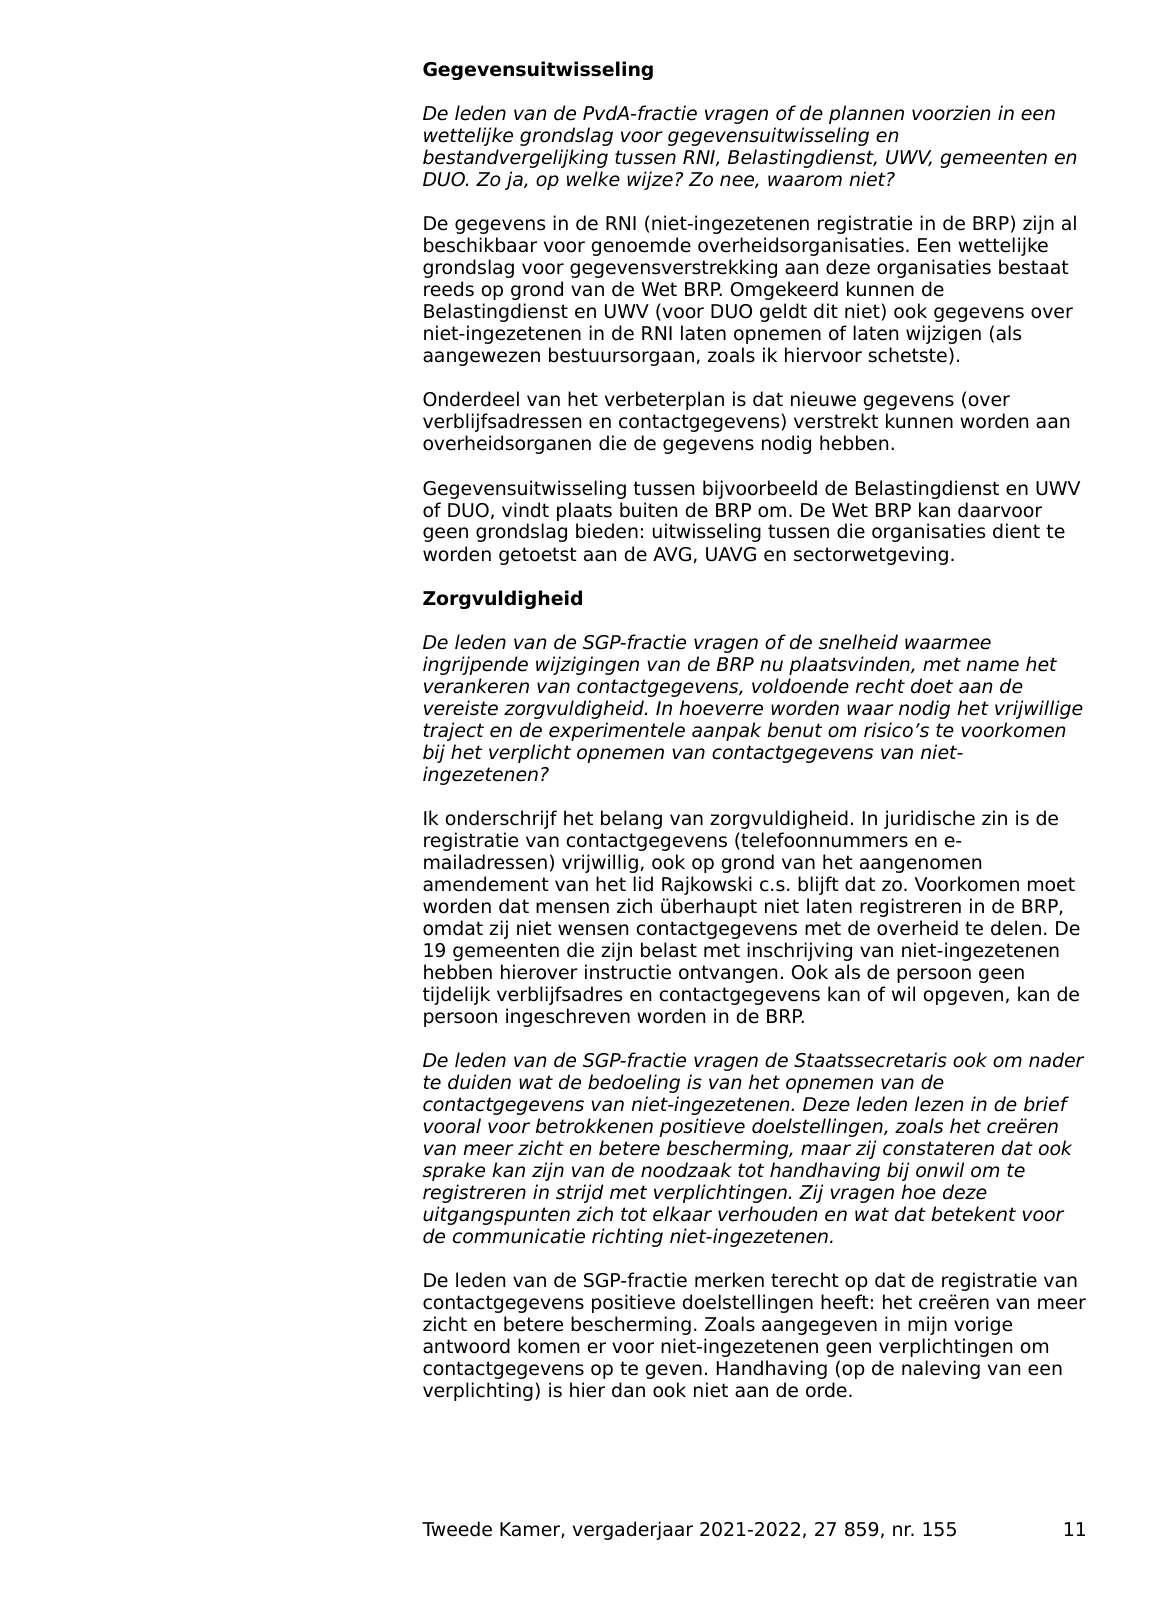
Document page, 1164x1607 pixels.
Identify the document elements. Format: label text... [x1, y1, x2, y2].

text De leden van de PvdA-fractie vragen of de plannen voorzien in een wettelijke grondslag voor gegevensuitwisseling en bestandvergelijking tussen RNI, Belastingdienst, UWV, gemeenten en DUO. Zo ja, op welke wijze? Zo nee, waarom niet? [422, 103, 1087, 191]
text Ik onderschrijf het belang van zorgvuldigheid. In juridische zin is de registratie van contactgegevens (telefoonnummers en e-mailadressen) vrijwillig, ook op grond van het aangenomen amendement van het lid Rajkowski c.s. blijft dat zo. Voorkomen moet worden dat mensen zich überhaupt niet laten registreren in de BRP, omdat zij niet wensen contactgegevens met de overheid te delen. De 19 gemeenten die zijn belast met inschrijving van niet-ingezetenen hebben hierover instructie ontvangen. Ook als de persoon geen tijdelijk verblijfsadres en contactgegevens kan of wil opgeven, kan de persoon ingeschreven worden in de BRP. [422, 808, 1087, 1028]
subtitle Zorgvuldigheid [422, 588, 1087, 609]
text Gegevensuitwisseling tussen bijvoorbeeld de Belastingdienst en UWV of DUO, vindt plaats buiten de BRP om. De Wet BRP kan daarvoor geen grondslag bieden: uitwisseling tussen die organisaties dient te worden getoetst aan de AVG, UAVG en sectorwetgeving. [422, 477, 1087, 565]
text De leden van de SGP-fractie vragen de Staatssecretaris ook om nader te duiden wat de bedoeling is van het opnemen van de contactgegevens van niet-ingezetenen. Deze leden lezen in de brief vooral voor betrokkenen positieve doelstellingen, zoals het creëren van meer zicht en betere bescherming, maar zij constateren dat ook sprake kan zijn van de noodzaak tot handhaving bij onwil om te registreren in strijd met verplichtingen. Zij vragen hoe deze uitgangspunten zich tot elkaar verhouden en wat dat betekent voor de communicatie richting niet-ingezetenen. [422, 1050, 1087, 1248]
text Onderdeel van het verbeterplan is dat nieuwe gegevens (over verblijfsadressen en contactgegevens) verstrekt kunnen worden aan overheidsorganen die de gegevens nodig hebben. [422, 389, 1087, 455]
text De gegevens in de RNI (niet-ingezetenen registratie in de BRP) zijn al beschikbaar voor genoemde overheidsorganisaties. Een wettelijke grondslag voor gegevensverstrekking aan deze organisaties bestaat reeds op grond van de Wet BRP. Omgekeerd kunnen de Belastingdienst en UWV (voor DUO geldt dit niet) ook gegevens over niet-ingezetenen in de RNI laten opnemen of laten wijzigen (als aangewezen bestuursorgaan, zoals ik hiervoor schetste). [422, 213, 1087, 367]
text De leden van de SGP-fractie merken terecht op dat de registratie van contactgegevens positieve doelstellingen heeft: het creëren van meer zicht en betere bescherming. Zoals aangegeven in mijn vorige antwoord komen er voor niet-ingezetenen geen verplichtingen om contactgegevens op te geven. Handhaving (op de naleving van een verplichting) is hier dan ook niet aan de orde. [422, 1270, 1087, 1402]
text De leden van de SGP-fractie vragen of de snelheid waarmee ingrijpende wijzigingen van de BRP nu plaatsvinden, met name het verankeren van contactgegevens, voldoende recht doet aan de vereiste zorgvuldigheid. In hoeverre worden waar nodig het vrijwillige traject en de experimentele aanpak benut om risico’s te voorkomen bij het verplicht opnemen van contactgegevens van niet-ingezetenen? [422, 632, 1087, 786]
subtitle Gegevensuitwisseling [422, 59, 1087, 81]
